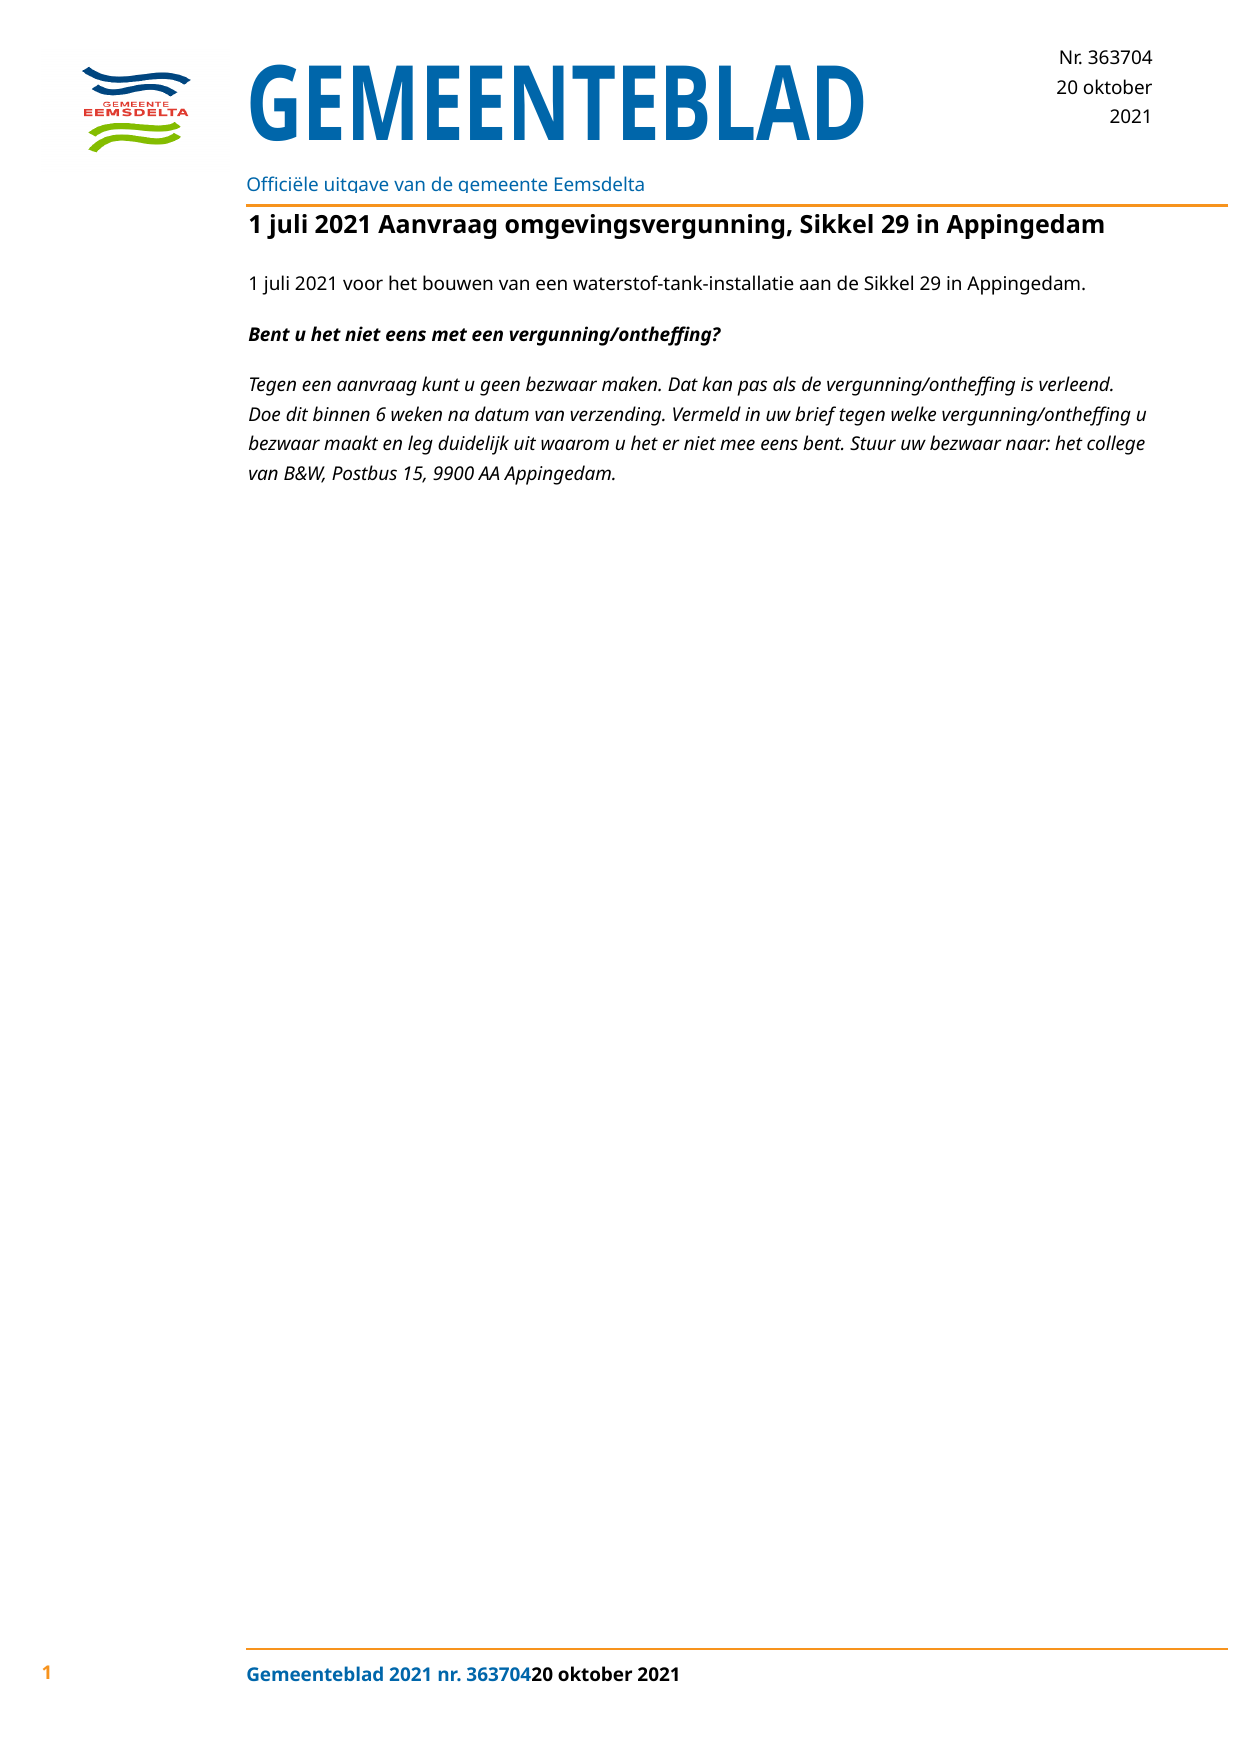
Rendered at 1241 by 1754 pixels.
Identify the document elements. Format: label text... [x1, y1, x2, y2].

text Tegen een aanvraag kunt u geen bezwaar maken. Dat kan pas als de vergunning/ontheffing is verleend. Doe dit binnen 6 weken na datum van verzending. Vermeld in uw brief tegen welke vergunning/ontheffing u bezwaar maakt en leg duidelijk uit waarom u het er niet mee eens bent. Stuur uw bezwaar naar: het college van B&W, Postbus 15, 9900 AA Appingedam. [248, 371, 1152, 486]
text Bent u het niet eens met een vergunning/ontheffing? [248, 321, 1152, 346]
picture [41, 47, 231, 172]
text 1 juli 2021 voor het bouwen van een waterstof-tank-installatie aan de Sikkel 29 in Appingedam. [248, 270, 1152, 296]
text 1 juli 2021 Aanvraag omgevingsvergunning, Sikkel 29 in Appingedam [248, 207, 1152, 241]
